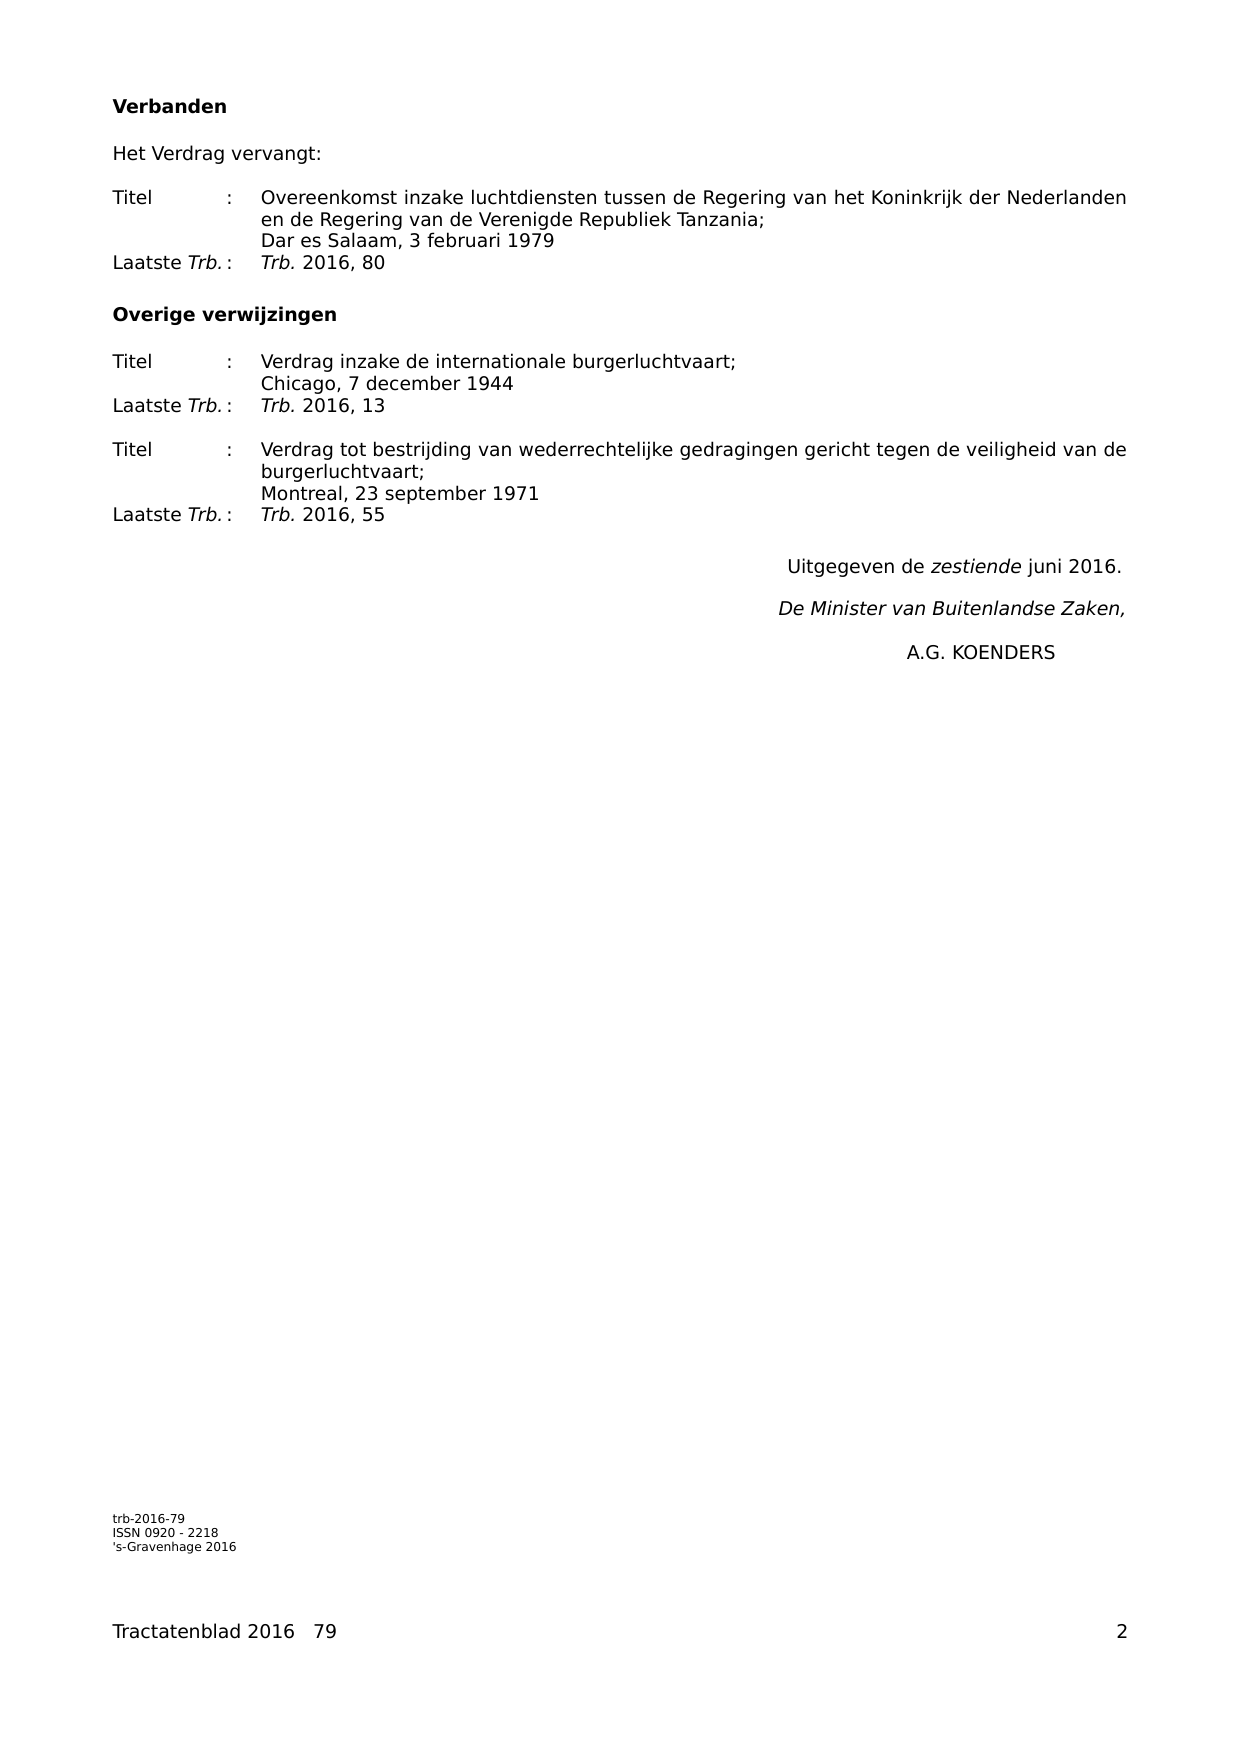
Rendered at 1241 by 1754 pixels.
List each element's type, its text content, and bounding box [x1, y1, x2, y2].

text Uitgegeven de zestiende juni 2016. [112, 556, 1128, 578]
table_header Verdrag inzake de internationale burgerluchtvaart; Chicago, 7 december 1944 [261, 351, 1128, 395]
table_header : [226, 351, 261, 395]
table_cell : [226, 395, 261, 417]
table_cell Verdrag tot bestrijding van wederrechtelijke gedragingen gericht tegen de veiligheid van de burgerluchtvaart; Montreal, 23 september 1971 [261, 439, 1128, 504]
table_cell Laatste Trb. [112, 504, 226, 526]
text Het Verdrag vervangt: [112, 143, 1128, 165]
table_cell [226, 417, 261, 439]
table_header Titel [112, 187, 226, 252]
text ISSN 0920 - 2218 [112, 1526, 346, 1540]
table_cell : [226, 253, 261, 274]
table_header Overeenkomst inzake luchtdiensten tussen de Regering van het Koninkrijk der Nederlanden en de Regering van de Verenigde Republiek Tanzania; Dar es Salaam, 3 februari 1979 [261, 187, 1128, 252]
table_header Titel [112, 351, 226, 395]
text 's-Gravenhage 2016 [112, 1540, 346, 1554]
table_cell Trb. 2016, 13 [261, 395, 1128, 417]
text De Minister van Buitenlandse Zaken, A.G. KOENDERS [112, 598, 1128, 664]
table_cell Trb. 2016, 80 [261, 253, 1128, 274]
table_cell : [226, 504, 261, 526]
table_cell Titel [112, 439, 226, 504]
table_cell Laatste Trb. [112, 395, 226, 417]
text trb-2016-79 [112, 1512, 346, 1526]
subtitle Overige verwijzingen [112, 304, 1128, 326]
table_cell [112, 417, 226, 439]
table_cell : [226, 439, 261, 504]
subtitle Verbanden [112, 96, 1128, 118]
table_cell Laatste Trb. [112, 253, 226, 274]
table_cell Trb. 2016, 55 [261, 504, 1128, 526]
table_header : [226, 187, 261, 252]
table_cell [261, 417, 1128, 439]
